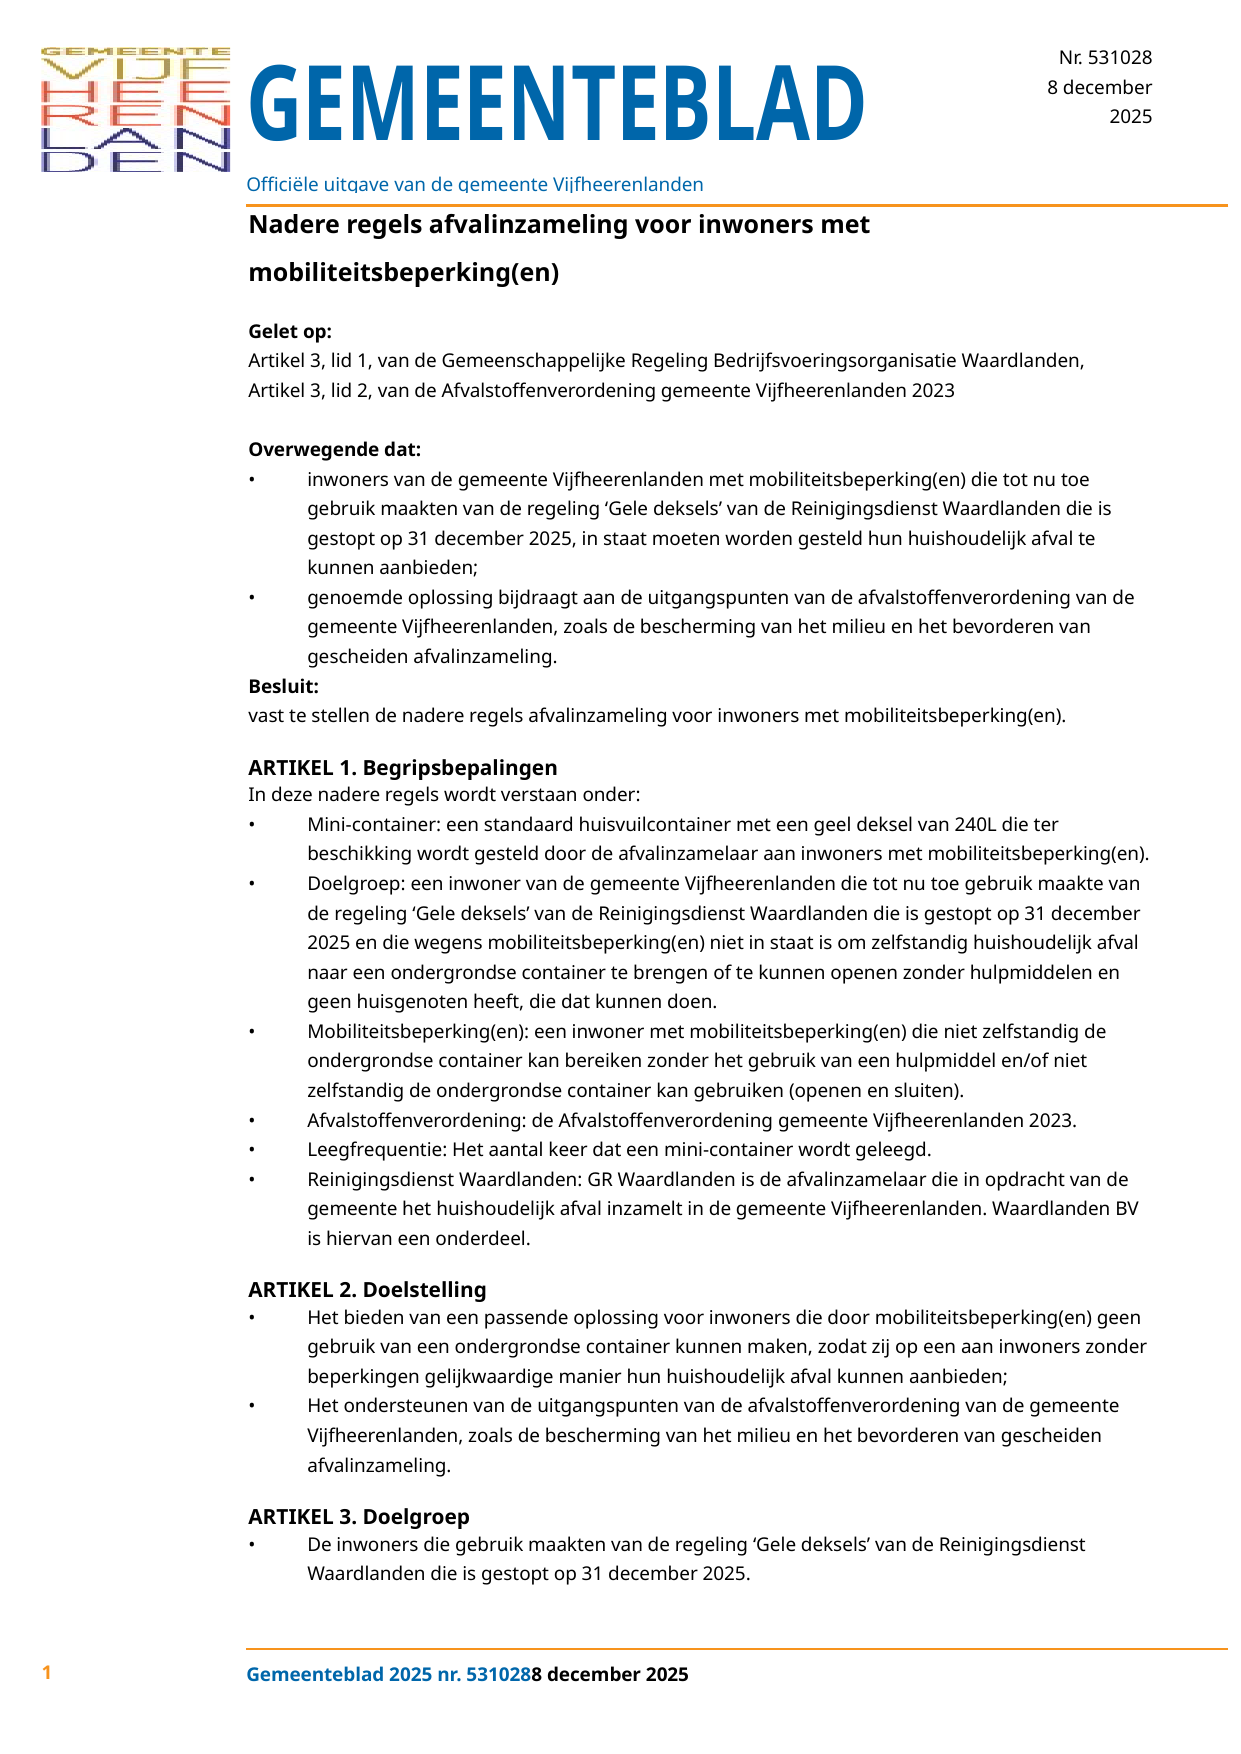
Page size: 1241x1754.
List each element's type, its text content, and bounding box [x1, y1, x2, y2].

text ARTIKEL 3. Doelgroep [248, 1502, 1152, 1531]
list inwoners van de gemeente Vijfheerenlanden met mobiliteitsbeperking(en) die tot nu toe gebruik maakten van de regeling ‘Gele deksels’ van de Reinigingsdienst Waardlanden die is gestopt op 31 december 2025, in staat moeten worden gesteld hun huishoudelijk afval te kunnen aanbieden; [248, 466, 1152, 580]
picture [41, 47, 231, 172]
text ARTIKEL 2. Doelstelling [248, 1276, 1152, 1304]
text Gelet op: [248, 318, 1152, 344]
text Artikel 3, lid 1, van de Gemeenschappelijke Regeling Bedrijfsvoeringsorganisatie Waardlanden, [248, 347, 1152, 373]
list Het bieden van een passende oplossing voor inwoners die door mobiliteitsbeperking(en) geen gebruik van een ondergrondse container kunnen maken, zodat zij op een aan inwoners zonder beperkingen gelijkwaardige manier hun huishoudelijk afval kunnen aanbieden; [248, 1304, 1152, 1389]
list Mobiliteitsbeperking(en): een inwoner met mobiliteitsbeperking(en) die niet zelfstandig de ondergrondse container kan bereiken zonder het gebruik van een hulpmiddel en/of niet zelfstandig de ondergrondse container kan gebruiken (openen en sluiten). [248, 1018, 1152, 1103]
text Besluit: [248, 673, 1152, 699]
list Doelgroep: een inwoner van de gemeente Vijfheerenlanden die tot nu toe gebruik maakte van de regeling ‘Gele deksels’ van de Reinigingsdienst Waardlanden die is gestopt op 31 december 2025 en die wegens mobiliteitsbeperking(en) niet in staat is om zelfstandig huishoudelijk afval naar een ondergrondse container te brengen of te kunnen openen zonder hulpmiddelen en geen huisgenoten heeft, die dat kunnen doen. [248, 870, 1152, 1014]
list Afvalstoffenverordening: de Afvalstoffenverordening gemeente Vijfheerenlanden 2023. [248, 1107, 1152, 1132]
list Het ondersteunen van de uitgangspunten van de afvalstoffenverordening van de gemeente Vijfheerenlanden, zoals de bescherming van het milieu en het bevorderen van gescheiden afvalinzameling. [248, 1393, 1152, 1478]
text In deze nadere regels wordt verstaan onder: [248, 781, 1152, 807]
list De inwoners die gebruik maakten van de regeling ‘Gele deksels’ van de Reinigingsdienst Waardlanden die is gestopt op 31 december 2025. [248, 1531, 1152, 1586]
text Overwegende dat: [248, 436, 1152, 462]
text vast te stellen de nadere regels afvalinzameling voor inwoners met mobiliteitsbeperking(en). [248, 702, 1152, 728]
text ARTIKEL 1. Begripsbepalingen [248, 753, 1152, 781]
text Artikel 3, lid 2, van de Afvalstoffenverordening gemeente Vijfheerenlanden 2023 [248, 377, 1152, 403]
text Nadere regels afvalinzameling voor inwoners met mobiliteitsbeperking(en) [248, 207, 1152, 288]
list genoemde oplossing bijdraagt aan de uitgangspunten van de afvalstoffenverordening van de gemeente Vijfheerenlanden, zoals de bescherming van het milieu en het bevorderen van gescheiden afvalinzameling. [248, 584, 1152, 669]
list Leegfrequentie: Het aantal keer dat een mini-container wordt geleegd. [248, 1136, 1152, 1162]
list Mini-container: een standaard huisvuilcontainer met een geel deksel van 240L die ter beschikking wordt gesteld door de afvalinzamelaar aan inwoners met mobiliteitsbeperking(en). [248, 811, 1152, 866]
list Reinigingsdienst Waardlanden: GR Waardlanden is de afvalinzamelaar die in opdracht van de gemeente het huishoudelijk afval inzamelt in de gemeente Vijfheerenlanden. Waardlanden BV is hiervan een onderdeel. [248, 1166, 1152, 1251]
